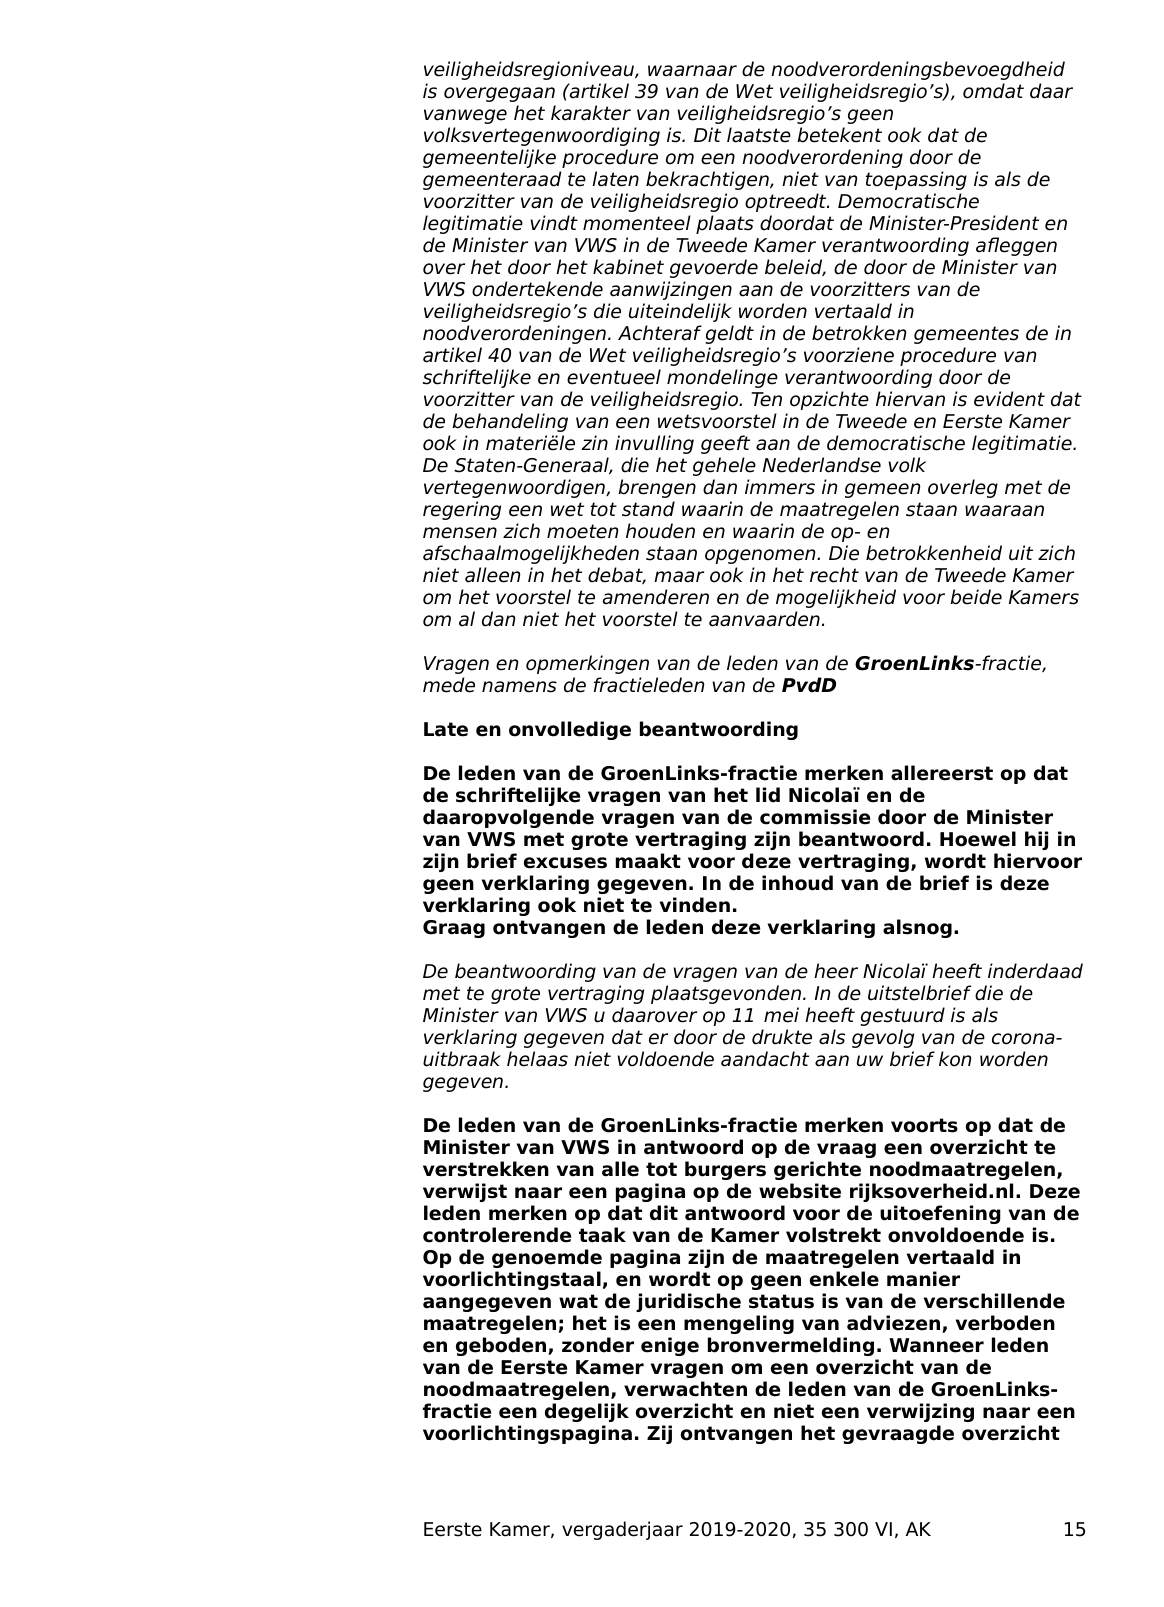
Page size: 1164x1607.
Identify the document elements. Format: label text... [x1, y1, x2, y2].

text Graag ontvangen de leden deze verklaring alsnog. [422, 917, 1087, 939]
text De leden van de GroenLinks-fractie merken allereerst op dat de schriftelijke vragen van het lid Nicolaï en de daaropvolgende vragen van de commissie door de Minister van VWS met grote vertraging zijn beantwoord. Hoewel hij in zijn brief excuses maakt voor deze vertraging, wordt hiervoor geen verklaring gegeven. In de inhoud van de brief is deze verklaring ook niet te vinden. [422, 763, 1087, 917]
subtitle Late en onvolledige beantwoording [422, 719, 1087, 741]
text De beantwoording van de vragen van de heer Nicolaï heeft inderdaad met te grote vertraging plaatsgevonden. In de uitstelbrief die de Minister van VWS u daarover op 11 mei heeft gestuurd is als verklaring gegeven dat er door de drukte als gevolg van de corona-uitbraak helaas niet voldoende aandacht aan uw brief kon worden gegeven. [422, 961, 1087, 1093]
text veiligheidsregioniveau, waarnaar de noodverordeningsbevoegdheid is overgegaan (artikel 39 van de Wet veiligheidsregio’s), omdat daar vanwege het karakter van veiligheidsregio’s geen volksvertegenwoordiging is. Dit laatste betekent ook dat de gemeentelijke procedure om een noodverordening door de gemeenteraad te laten bekrachtigen, niet van toepassing is als de voorzitter van de veiligheidsregio optreedt. Democratische legitimatie vindt momenteel plaats doordat de Minister-President en de Minister van VWS in de Tweede Kamer verantwoording afleggen over het door het kabinet gevoerde beleid, de door de Minister van VWS ondertekende aanwijzingen aan de voorzitters van de veiligheidsregio’s die uiteindelijk worden vertaald in noodverordeningen. Achteraf geldt in de betrokken gemeentes de in artikel 40 van de Wet veiligheidsregio’s voorziene procedure van schriftelijke en eventueel mondelinge verantwoording door de voorzitter van de veiligheidsregio. Ten opzichte hiervan is evident dat de behandeling van een wetsvoorstel in de Tweede en Eerste Kamer ook in materiële zin invulling geeft aan de democratische legitimatie. De Staten-Generaal, die het gehele Nederlandse volk vertegenwoordigen, brengen dan immers in gemeen overleg met de regering een wet tot stand waarin de maatregelen staan waaraan mensen zich moeten houden en waarin de op- en afschaalmogelijkheden staan opgenomen. Die betrokkenheid uit zich niet alleen in het debat, maar ook in het recht van de Tweede Kamer om het voorstel te amenderen en de mogelijkheid voor beide Kamers om al dan niet het voorstel te aanvaarden. [422, 59, 1087, 631]
text De leden van de GroenLinks-fractie merken voorts op dat de Minister van VWS in antwoord op de vraag een overzicht te verstrekken van alle tot burgers gerichte noodmaatregelen, verwijst naar een pagina op de website rijksoverheid.nl. Deze leden merken op dat dit antwoord voor de uitoefening van de controlerende taak van de Kamer volstrekt onvoldoende is. Op de genoemde pagina zijn de maatregelen vertaald in voorlichtingstaal, en wordt op geen enkele manier aangegeven wat de juridische status is van de verschillende maatregelen; het is een mengeling van adviezen, verboden en geboden, zonder enige bronvermelding. Wanneer leden van de Eerste Kamer vragen om een overzicht van de noodmaatregelen, verwachten de leden van de GroenLinks-fractie een degelijk overzicht en niet een verwijzing naar een voorlichtingspagina. Zij ontvangen het gevraagde overzicht [422, 1115, 1087, 1445]
subtitle Vragen en opmerkingen van de leden van de GroenLinks-fractie, mede namens de fractieleden van de PvdD [422, 653, 1087, 697]
